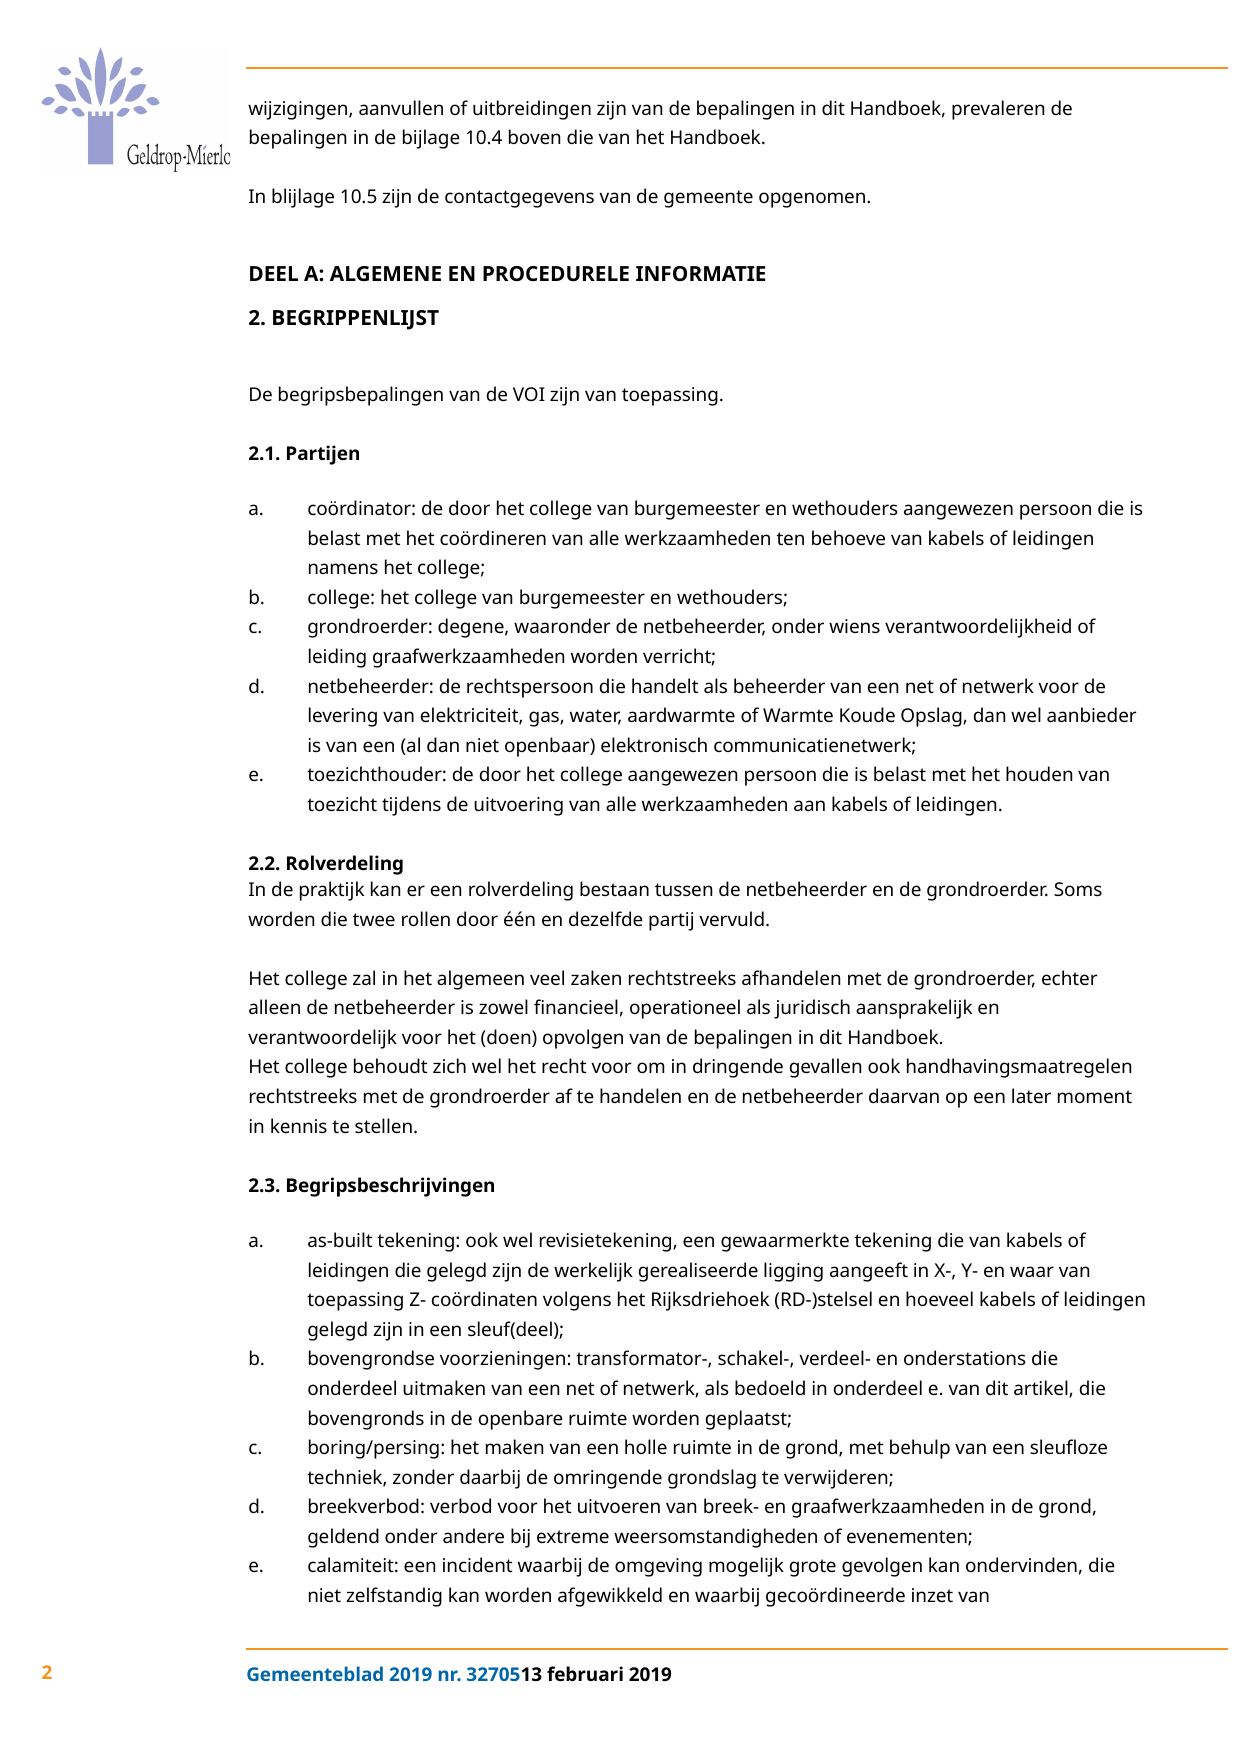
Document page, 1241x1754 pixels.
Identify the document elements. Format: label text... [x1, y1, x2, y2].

list as-built tekening: ook wel revisietekening, een gewaarmerkte tekening die van kabels of leidingen die gelegd zijn de werkelijk gerealiseerde ligging aangeeft in X-, Y- en waar van toepassing Z- coördinaten volgens het Rijksdriehoek (RD-)stelsel en hoeveel kabels of leidingen gelegd zijn in een sleuf(deel); [248, 1227, 1152, 1342]
list grondroerder: degene, waaronder de netbeheerder, onder wiens verantwoordelijkheid of leiding graafwerkzaamheden worden verricht; [248, 614, 1152, 669]
text In blijlage 10.5 zijn de contactgegevens van de gemeente opgenomen. [248, 183, 1152, 209]
text 2.3. Begripsbeschrijvingen [248, 1172, 1152, 1198]
list netbeheerder: de rechtspersoon die handelt als beheerder van een net of netwerk voor de levering van elektriciteit, gas, water, aardwarmte of Warmte Koude Opslag, dan wel aanbieder is van een (al dan niet openbaar) elektronisch communicatienetwerk; [248, 673, 1152, 758]
list coördinator: de door het college van burgemeester en wethouders aangewezen persoon die is belast met het coördineren van alle werkzaamheden ten behoeve van kabels of leidingen namens het college; [248, 495, 1152, 580]
list bovengrondse voorzieningen: transformator-, schakel-, verdeel- en onderstations die onderdeel uitmaken van een net of netwerk, als bedoeld in onderdeel e. van dit artikel, die bovengronds in de openbare ruimte worden geplaatst; [248, 1346, 1152, 1431]
text DEEL A: ALGEMENE EN PROCEDURELE INFORMATIE [248, 259, 1152, 287]
text De begripsbepalingen van de VOI zijn van toepassing. [248, 381, 1152, 407]
text 2. BEGRIPPENLIJST [248, 303, 1152, 332]
picture [41, 47, 231, 172]
list calamiteit: een incident waarbij de omgeving mogelijk grote gevolgen kan ondervinden, die niet zelfstandig kan worden afgewikkeld en waarbij gecoördineerde inzet van [248, 1553, 1152, 1608]
text 2.2. Rolverdeling [248, 850, 1152, 876]
text Het college zal in het algemeen veel zaken rechtstreeks afhandelen met de grondroerder, echter alleen de netbeheerder is zowel financieel, operationeel als juridisch aansprakelijk en verantwoordelijk voor het (doen) opvolgen van de bepalingen in dit Handboek. [248, 965, 1152, 1050]
text wijzigingen, aanvullen of uitbreidingen zijn van de bepalingen in dit Handboek, prevaleren de bepalingen in de bijlage 10.4 boven die van het Handboek. [248, 95, 1152, 150]
text Het college behoudt zich wel het recht voor om in dringende gevallen ook handhavingsmaatregelen rechtstreeks met de grondroerder af te handelen en de netbeheerder daarvan op een later moment in kennis te stellen. [248, 1054, 1152, 1138]
list boring/persing: het maken van een holle ruimte in de grond, met behulp van een sleufloze techniek, zonder daarbij de omringende grondslag te verwijderen; [248, 1434, 1152, 1490]
list toezichthouder: de door het college aangewezen persoon die is belast met het houden van toezicht tijdens de uitvoering van alle werkzaamheden aan kabels of leidingen. [248, 762, 1152, 817]
text In de praktijk kan er een rolverdeling bestaan tussen de netbeheerder en de grondroerder. Soms worden die twee rollen door één en dezelfde partij vervuld. [248, 876, 1152, 931]
list breekverbod: verbod voor het uitvoeren van breek- en graafwerkzaamheden in de grond, geldend onder andere bij extreme weersomstandigheden of evenementen; [248, 1493, 1152, 1549]
text 2.1. Partijen [248, 440, 1152, 466]
list college: het college van burgemeester en wethouders; [248, 584, 1152, 610]
